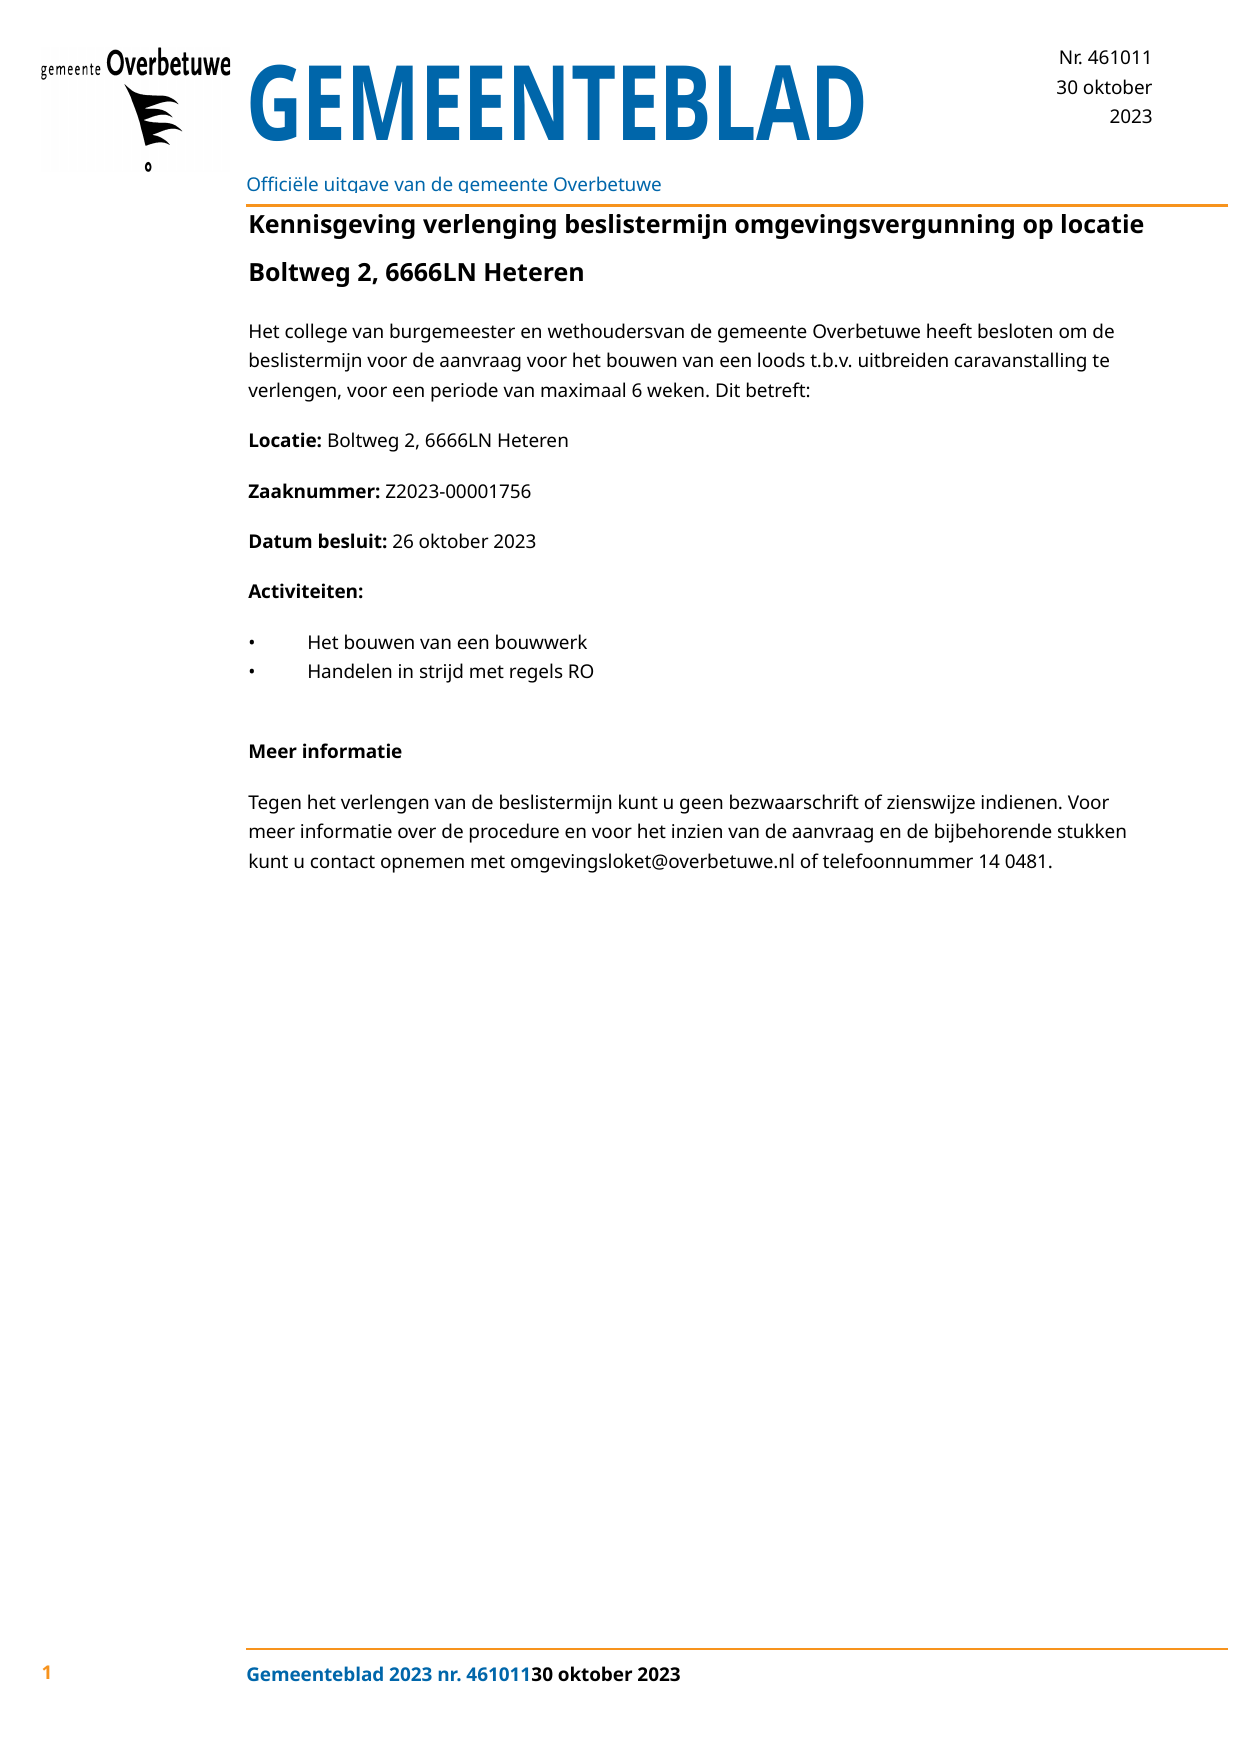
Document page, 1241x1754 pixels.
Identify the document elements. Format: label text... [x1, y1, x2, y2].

text Kennisgeving verlenging beslistermijn omgevingsvergunning op locatie Boltweg 2, 6666LN Heteren [248, 207, 1152, 288]
picture [41, 47, 231, 172]
text Locatie: Boltweg 2, 6666LN Heteren [248, 427, 1152, 453]
text Activiteiten: [248, 579, 1152, 604]
list Het bouwen van een bouwwerk [248, 629, 1152, 655]
text Meer informatie [248, 739, 1152, 764]
list Handelen in strijd met regels RO [248, 659, 1152, 684]
text Datum besluit: 26 oktober 2023 [248, 528, 1152, 554]
text Het college van burgemeester en wethoudersvan de gemeente Overbetuwe heeft besloten om de beslistermijn voor de aanvraag voor het bouwen van een loods t.b.v. uitbreiden caravanstalling te verlengen, voor een periode van maximaal 6 weken. Dit betreft: [248, 318, 1152, 403]
text Zaaknummer: Z2023-00001756 [248, 478, 1152, 504]
text Tegen het verlengen van de beslistermijn kunt u geen bezwaarschrift of zienswijze indienen. Voor meer informatie over de procedure en voor het inzien van de aanvraag en de bijbehorende stukken kunt u contact opnemen met omgevingsloket@overbetuwe.nl of telefoonnummer 14 0481. [248, 789, 1152, 874]
